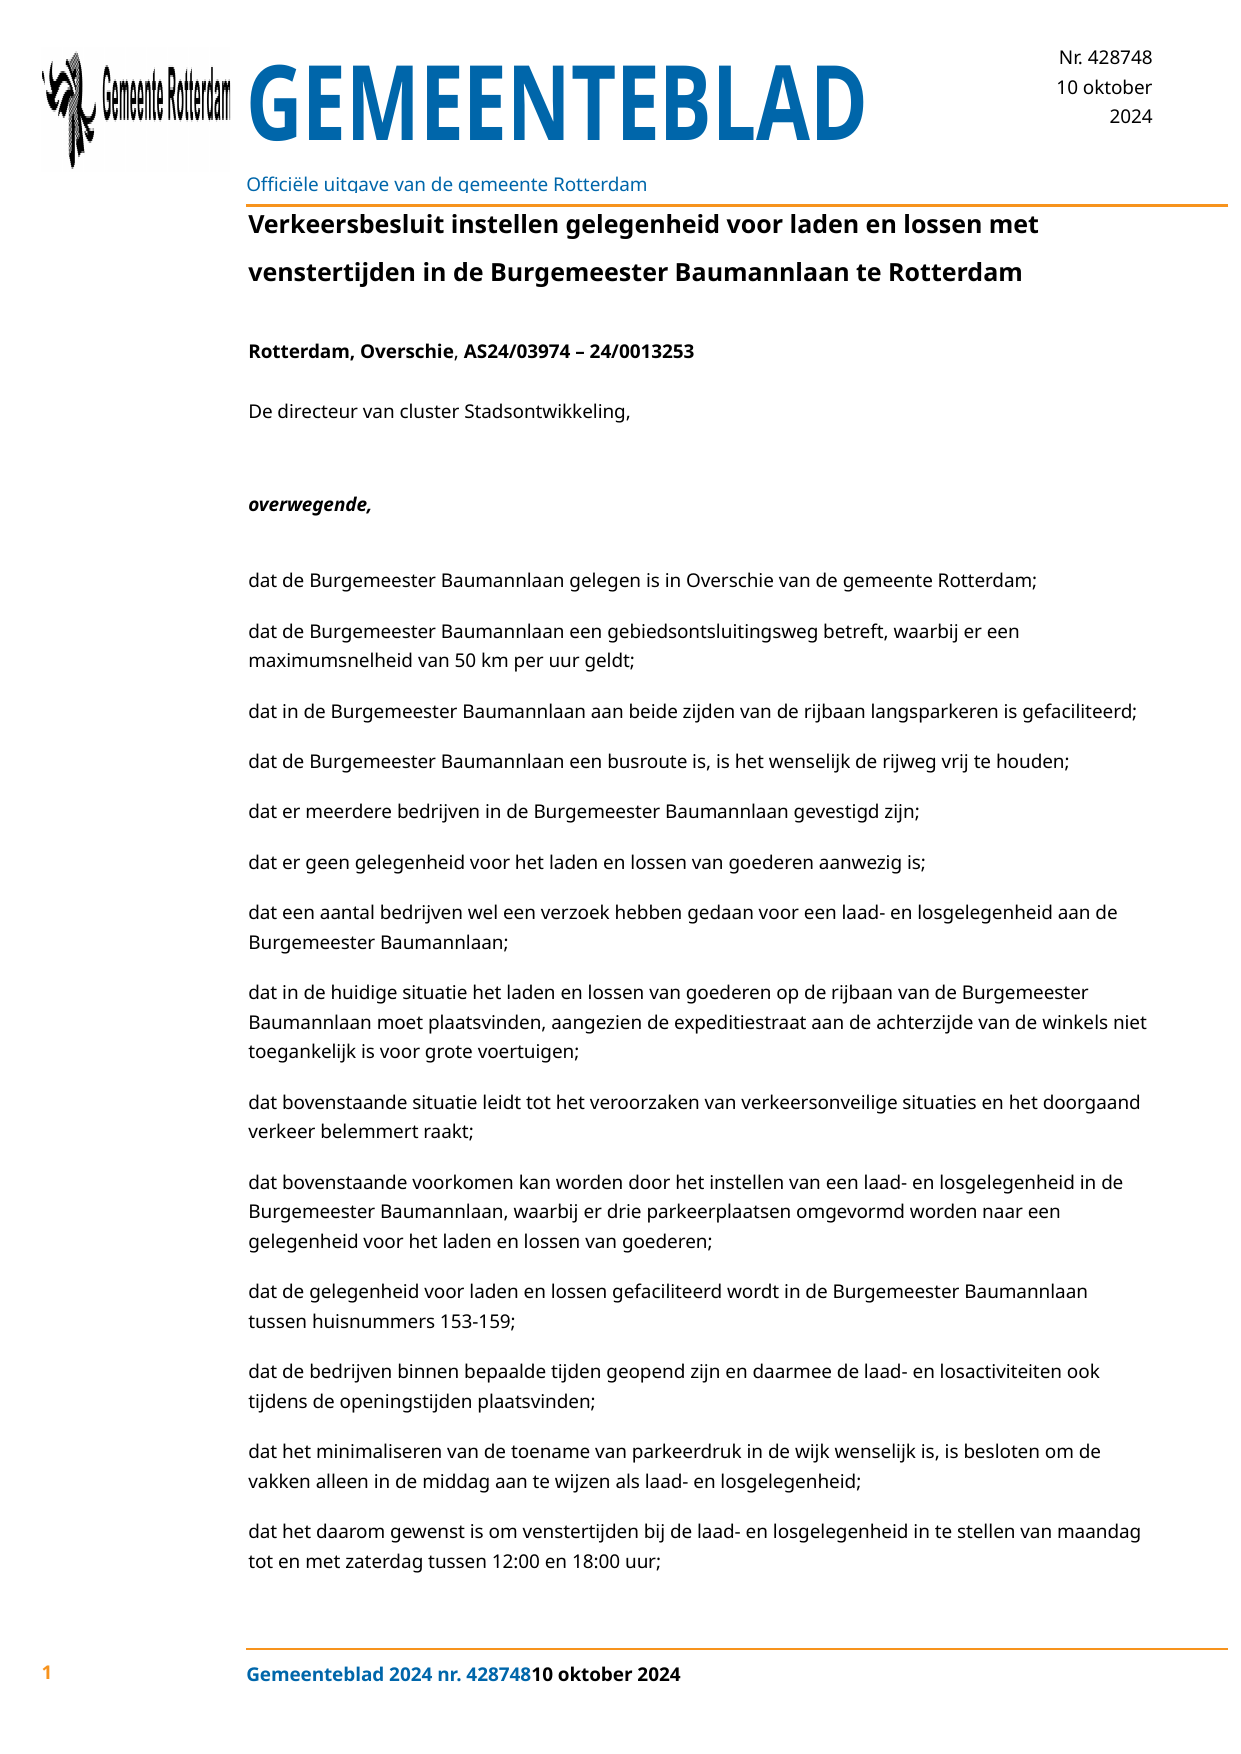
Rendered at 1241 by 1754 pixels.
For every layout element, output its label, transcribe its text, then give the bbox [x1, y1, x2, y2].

text Rotterdam, Overschie, AS24/03974 – 24/0013253 [248, 339, 1152, 364]
text dat de Burgemeester Baumannlaan een gebiedsontsluitingsweg betreft, waarbij er een maximumsnelheid van 50 km per uur geldt; [248, 618, 1152, 673]
text dat de Burgemeester Baumannlaan een busroute is, is het wenselijk de rijweg vrij te houden; [248, 748, 1152, 774]
text dat bovenstaande situatie leidt tot het veroorzaken van verkeersonveilige situaties en het doorgaand verkeer belemmert raakt; [248, 1089, 1152, 1144]
text overwegende, [248, 491, 1152, 517]
text dat de gelegenheid voor laden en lossen gefaciliteerd wordt in de Burgemeester Baumannlaan tussen huisnummers 153-159; [248, 1279, 1152, 1334]
text dat een aantal bedrijven wel een verzoek hebben gedaan voor een laad- en losgelegenheid aan de Burgemeester Baumannlaan; [248, 899, 1152, 955]
text Verkeersbesluit instellen gelegenheid voor laden en lossen met venstertijden in de Burgemeester Baumannlaan te Rotterdam [248, 207, 1152, 288]
text dat het daarom gewenst is om venstertijden bij de laad- en losgelegenheid in te stellen van maandag tot en met zaterdag tussen 12:00 en 18:00 uur; [248, 1519, 1152, 1574]
text dat het minimaliseren van de toename van parkeerdruk in de wijk wenselijk is, is besloten om de vakken alleen in de middag aan te wijzen als laad- en losgelegenheid; [248, 1439, 1152, 1494]
text dat de bedrijven binnen bepaalde tijden geopend zijn en daarmee de laad- en losactiviteiten ook tijdens de openingstijden plaatsvinden; [248, 1359, 1152, 1414]
text dat bovenstaande voorkomen kan worden door het instellen van een laad- en losgelegenheid in de Burgemeester Baumannlaan, waarbij er drie parkeerplaatsen omgevormd worden naar een gelegenheid voor het laden en lossen van goederen; [248, 1169, 1152, 1254]
text dat de Burgemeester Baumannlaan gelegen is in Overschie van de gemeente Rotterdam; [248, 567, 1152, 593]
text De directeur van cluster Stadsontwikkeling, [248, 398, 1152, 423]
text dat er meerdere bedrijven in de Burgemeester Baumannlaan gevestigd zijn; [248, 799, 1152, 824]
text dat er geen gelegenheid voor het laden en lossen van goederen aanwezig is; [248, 849, 1152, 875]
picture [41, 47, 231, 172]
text dat in de huidige situatie het laden en lossen van goederen op de rijbaan van de Burgemeester Baumannlaan moet plaatsvinden, aangezien de expeditiestraat aan de achterzijde van de winkels niet toegankelijk is voor grote voertuigen; [248, 979, 1152, 1064]
text dat in de Burgemeester Baumannlaan aan beide zijden van de rijbaan langsparkeren is gefaciliteerd; [248, 698, 1152, 724]
